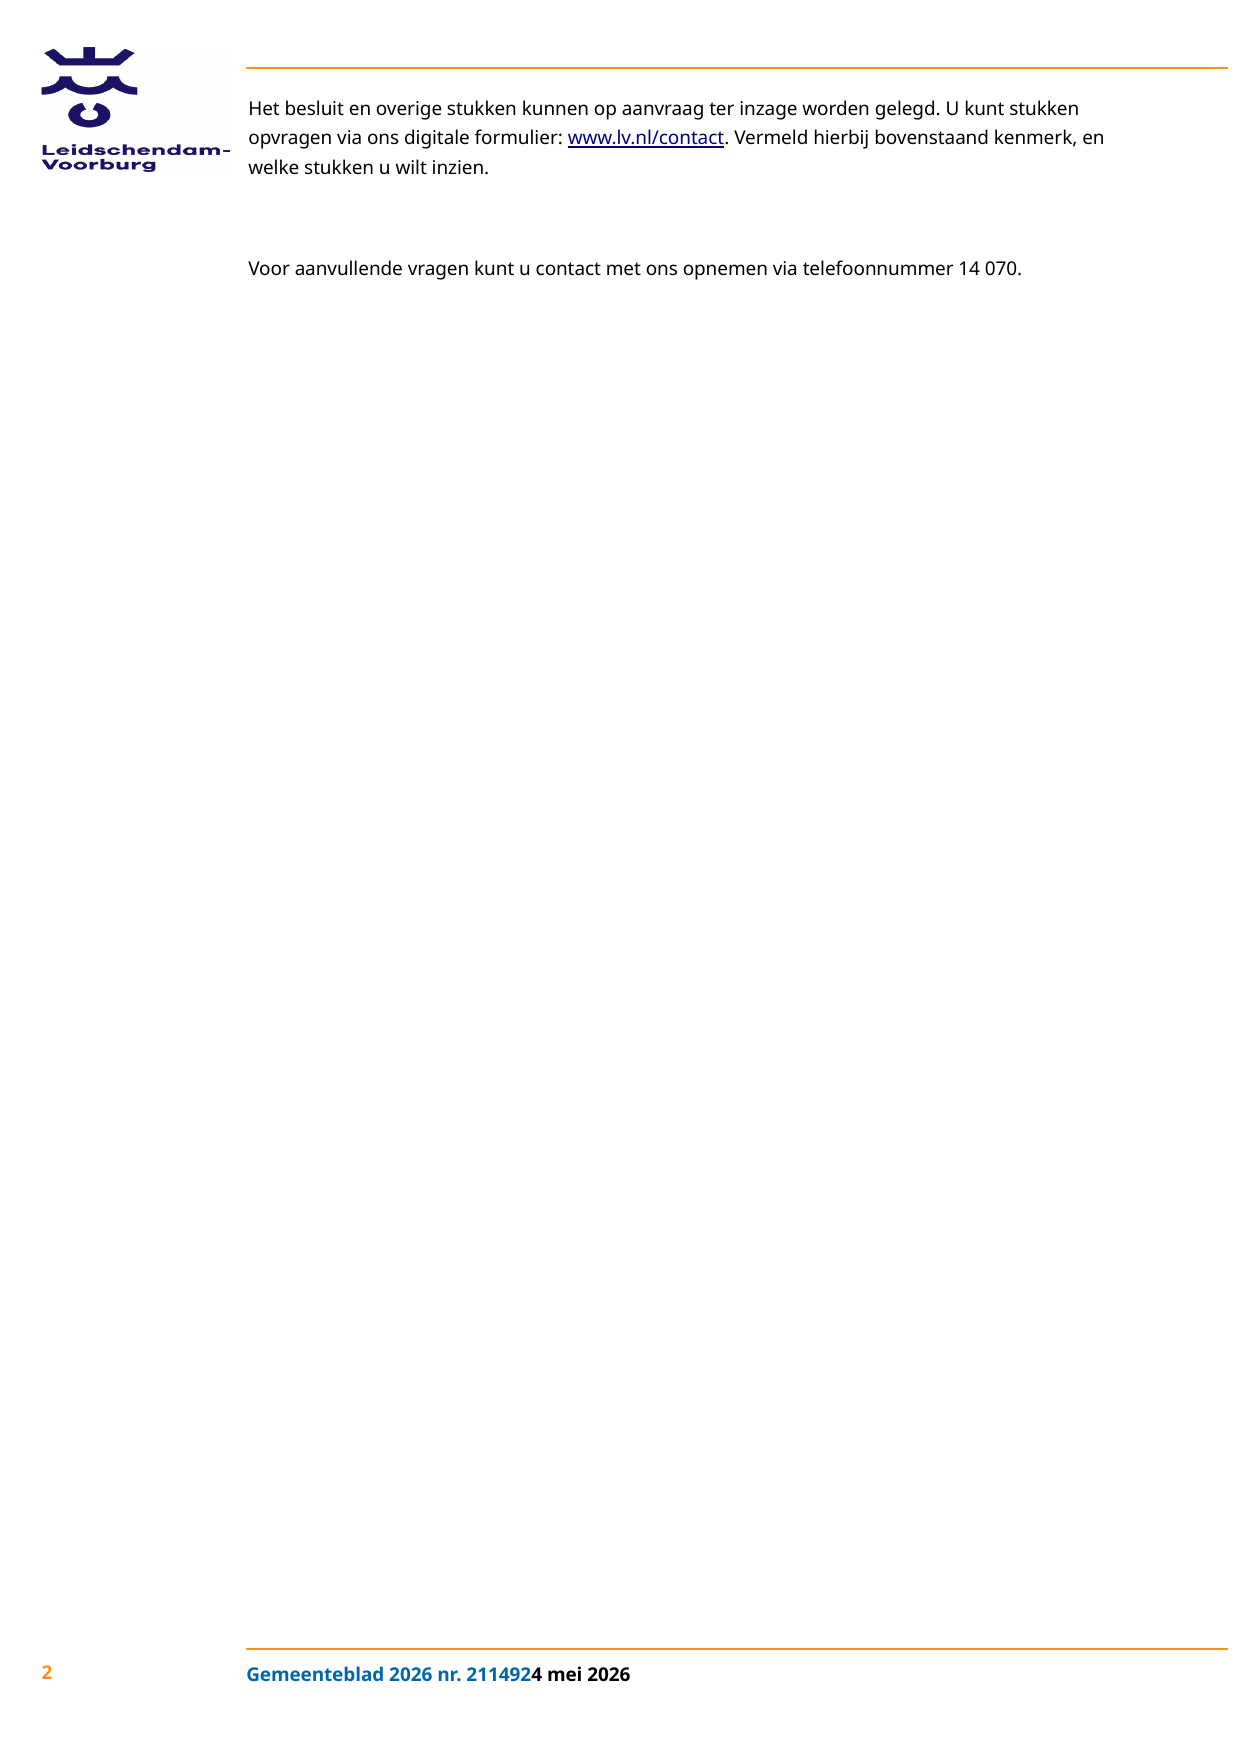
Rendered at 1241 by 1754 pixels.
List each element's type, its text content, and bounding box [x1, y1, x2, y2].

picture [41, 47, 231, 172]
text Het besluit en overige stukken kunnen op aanvraag ter inzage worden gelegd. U kunt stukken opvragen via ons digitale formulier: www.lv.nl/contact. Vermeld hierbij bovenstaand kenmerk, en welke stukken u wilt inzien. [248, 95, 1152, 180]
text Voor aanvullende vragen kunt u contact met ons opnemen via telefoonnummer 14 070. [248, 255, 1152, 281]
